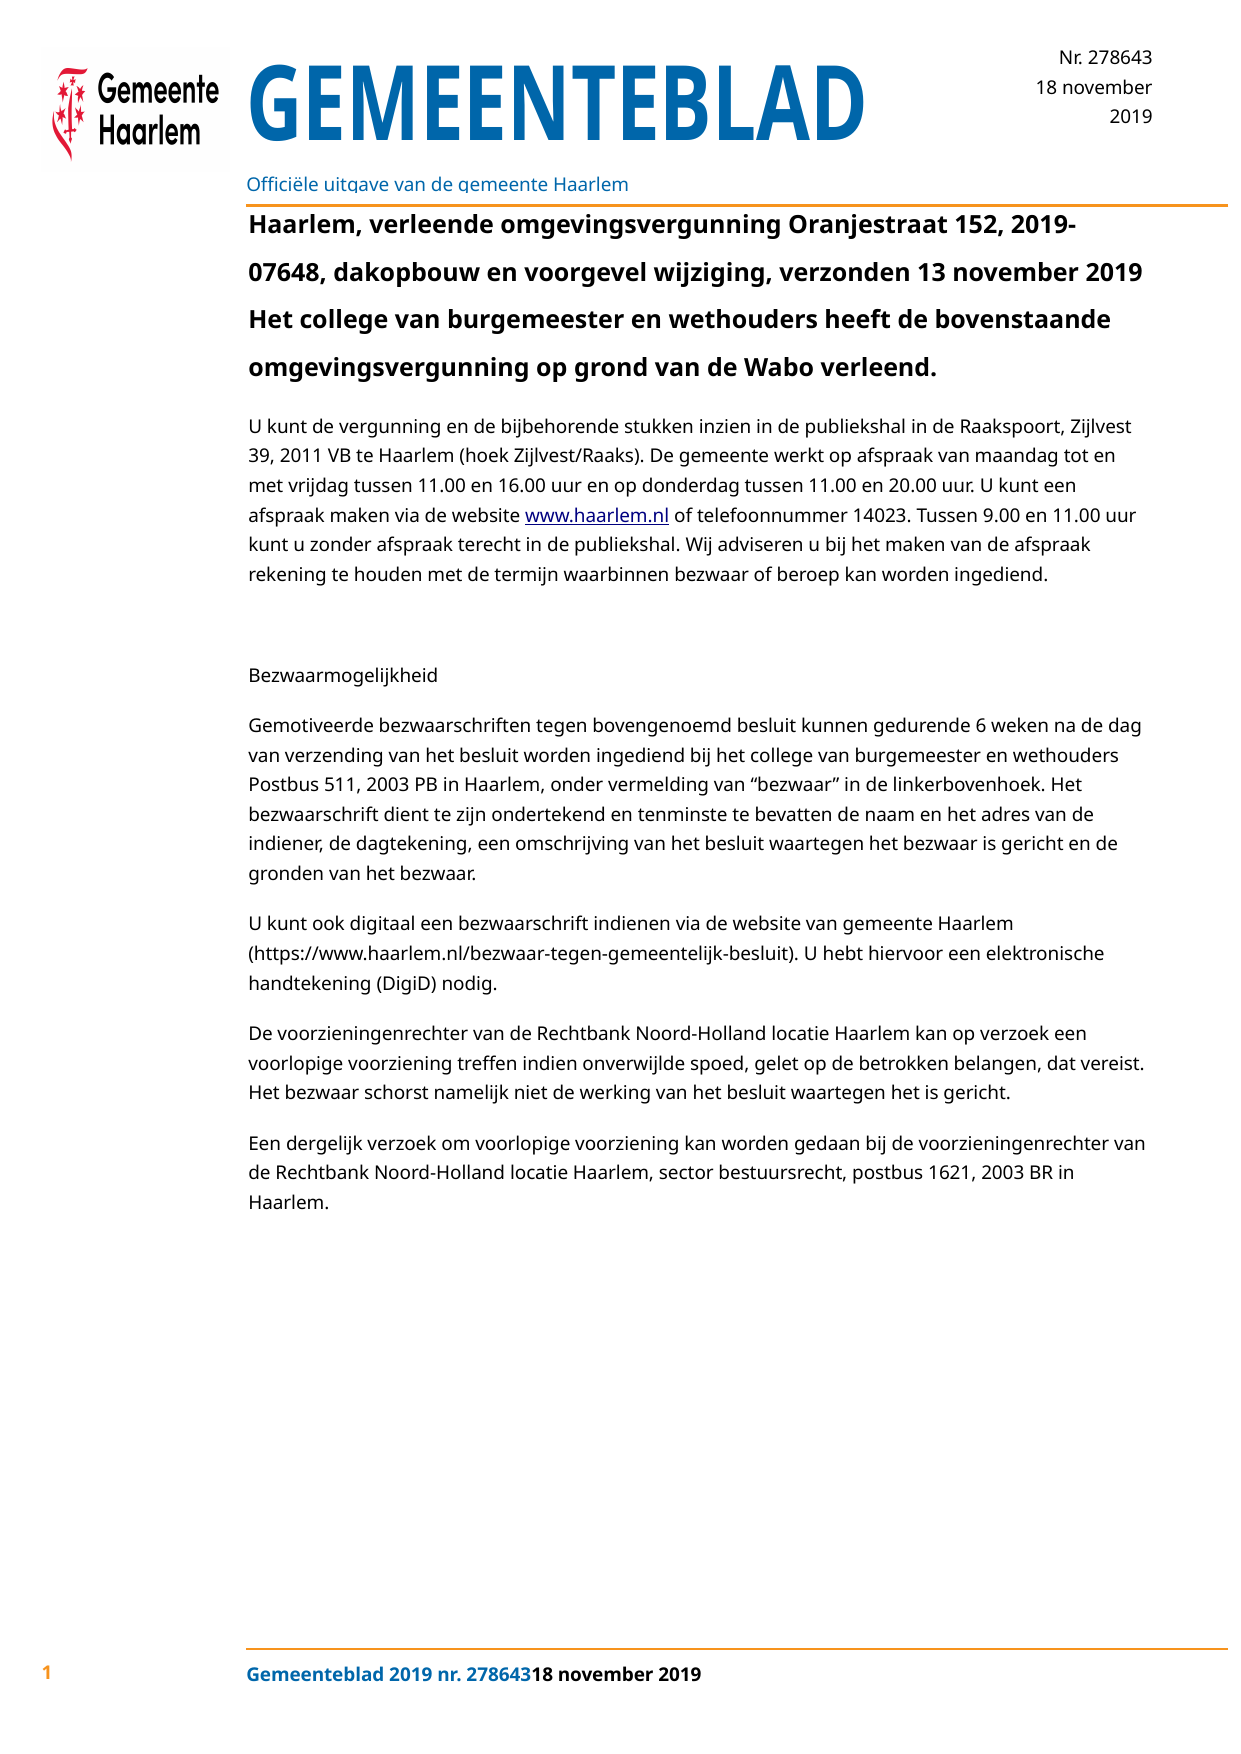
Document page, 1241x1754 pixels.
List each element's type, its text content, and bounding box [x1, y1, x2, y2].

text Haarlem, verleende omgevingsvergunning Oranjestraat 152, 2019-07648, dakopbouw en voorgevel wijziging, verzonden 13 november 2019 Het college van burgemeester en wethouders heeft de bovenstaande omgevingsvergunning op grond van de Wabo verleend. [248, 207, 1152, 384]
text Gemotiveerde bezwaarschriften tegen bovengenoemd besluit kunnen gedurende 6 weken na de dag van verzending van het besluit worden ingediend bij het college van burgemeester en wethouders Postbus 511, 2003 PB in Haarlem, onder vermelding van “bezwaar” in de linkerbovenhoek. Het bezwaarschrift dient te zijn ondertekend en tenminste te bevatten de naam en het adres van de indiener, de dagtekening, een omschrijving van het besluit waartegen het bezwaar is gericht en de gronden van het bezwaar. [248, 712, 1152, 886]
text De voorzieningenrechter van de Rechtbank Noord-Holland locatie Haarlem kan op verzoek een voorlopige voorziening treffen indien onverwijlde spoed, gelet op de betrokken belangen, dat vereist. Het bezwaar schorst namelijk niet de werking van het besluit waartegen het is gericht. [248, 1020, 1152, 1105]
text Bezwaarmogelijkheid [248, 662, 1152, 688]
text U kunt ook digitaal een bezwaarschrift indienen via de website van gemeente Haarlem (https://www.haarlem.nl/bezwaar-tegen-gemeentelijk-besluit). U hebt hiervoor een elektronische handtekening (DigiD) nodig. [248, 911, 1152, 996]
text U kunt de vergunning en de bijbehorende stukken inzien in de publiekshal in de Raakspoort, Zijlvest 39, 2011 VB te Haarlem (hoek Zijlvest/Raaks). De gemeente werkt op afspraak van maandag tot en met vrijdag tussen 11.00 en 16.00 uur en op donderdag tussen 11.00 en 20.00 uur. U kunt een afspraak maken via de website www.haarlem.nl of telefoonnummer 14023. Tussen 9.00 en 11.00 uur kunt u zonder afspraak terecht in de publiekshal. Wij adviseren u bij het maken van de afspraak rekening te houden met de termijn waarbinnen bezwaar of beroep kan worden ingediend. [248, 413, 1152, 587]
text Een dergelijk verzoek om voorlopige voorziening kan worden gedaan bij de voorzieningenrechter van de Rechtbank Noord-Holland locatie Haarlem, sector bestuursrecht, postbus 1621, 2003 BR in Haarlem. [248, 1130, 1152, 1215]
picture [41, 47, 231, 172]
